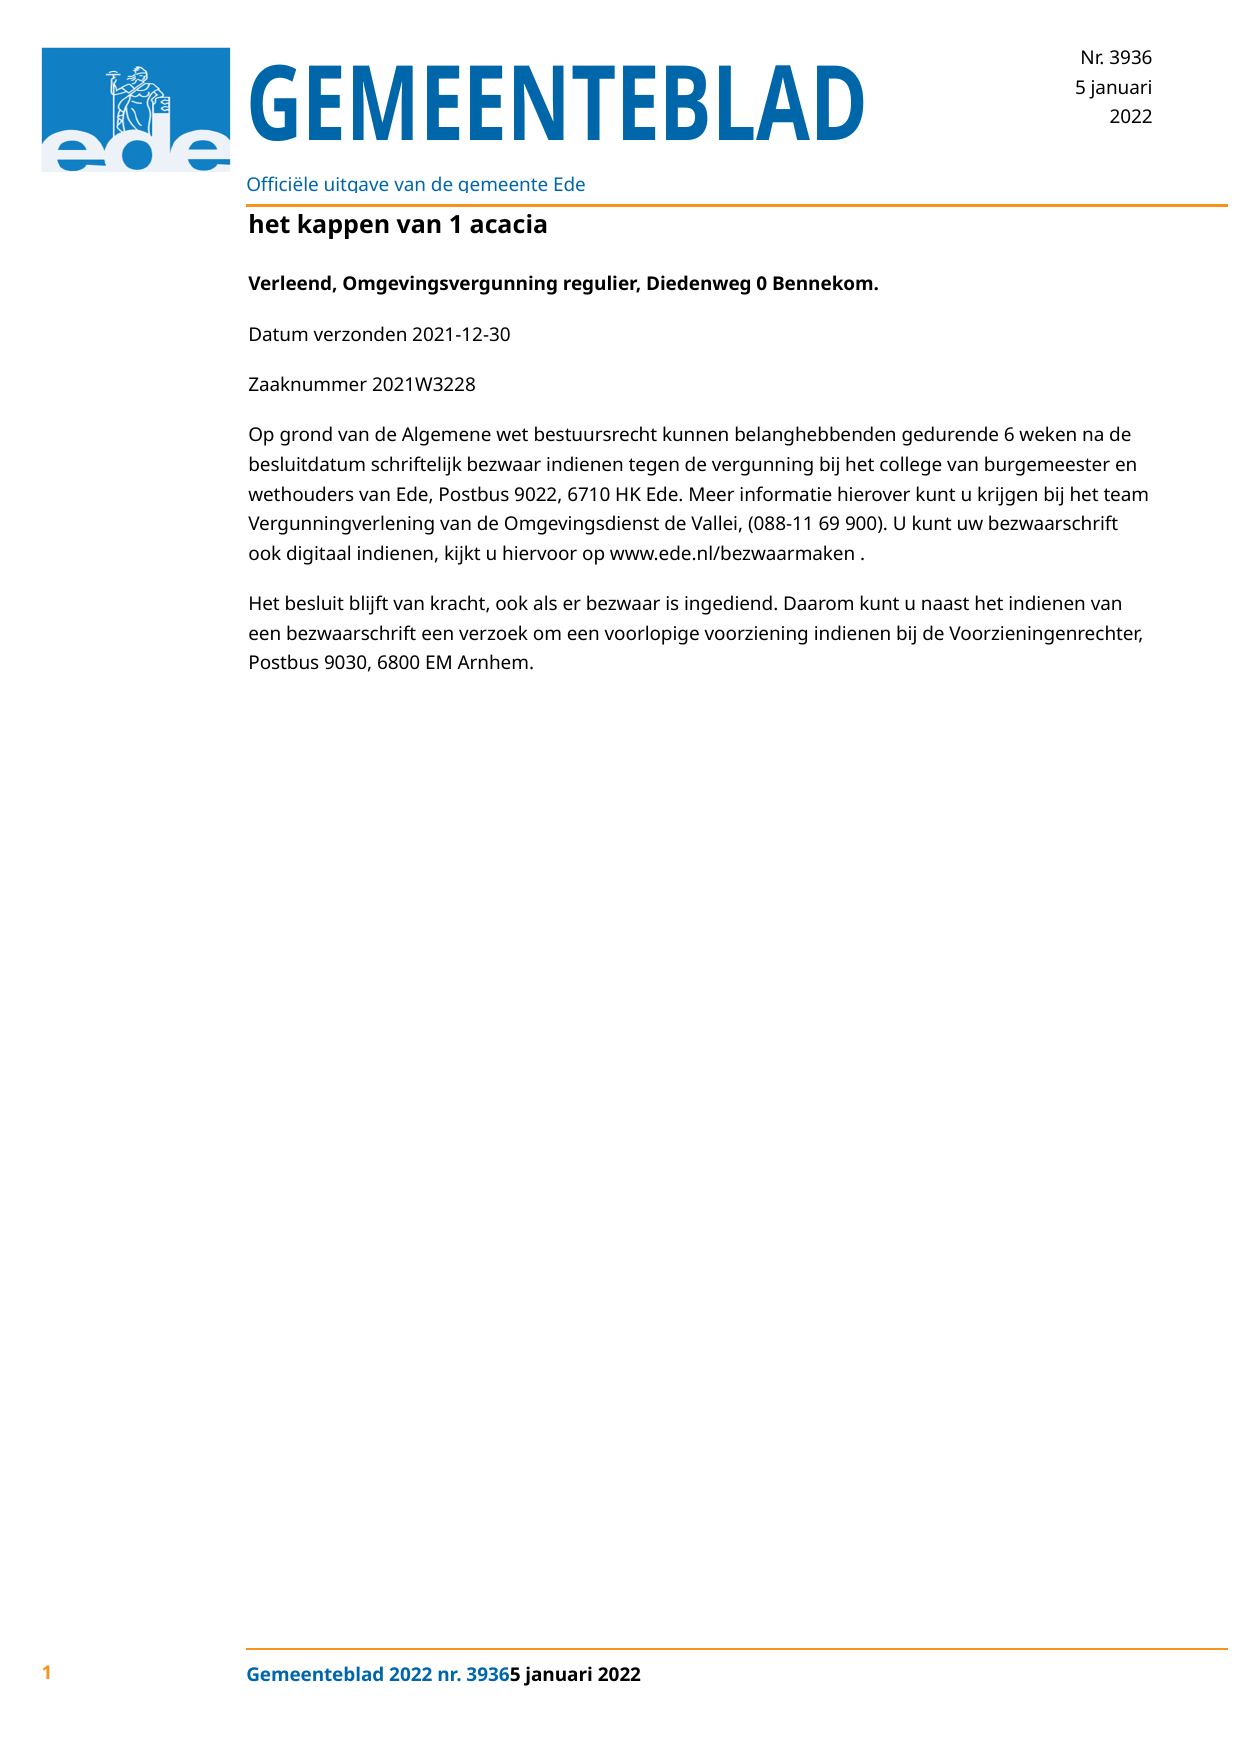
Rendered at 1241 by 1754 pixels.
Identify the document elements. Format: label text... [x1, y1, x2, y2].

text Het besluit blijft van kracht, ook als er bezwaar is ingediend. Daarom kunt u naast het indienen van een bezwaarschrift een verzoek om een voorlopige voorziening indienen bij de Voorzieningenrechter, Postbus 9030, 6800 EM Arnhem. [248, 590, 1152, 675]
text Verleend, Omgevingsvergunning regulier, Diedenweg 0 Bennekom. [248, 270, 1152, 296]
picture [41, 47, 231, 172]
text Zaaknummer 2021W3228 [248, 371, 1152, 397]
text Op grond van de Algemene wet bestuursrecht kunnen belanghebbenden gedurende 6 weken na de besluitdatum schriftelijk bezwaar indienen tegen de vergunning bij het college van burgemeester en wethouders van Ede, Postbus 9022, 6710 HK Ede. Meer informatie hierover kunt u krijgen bij het team Vergunningverlening van de Omgevingsdienst de Vallei, (088-11 69 900). U kunt uw bezwaarschrift ook digitaal indienen, kijkt u hiervoor op www.ede.nl/bezwaarmaken . [248, 422, 1152, 566]
text Datum verzonden 2021-12-30 [248, 321, 1152, 346]
text het kappen van 1 acacia [248, 207, 1152, 241]
